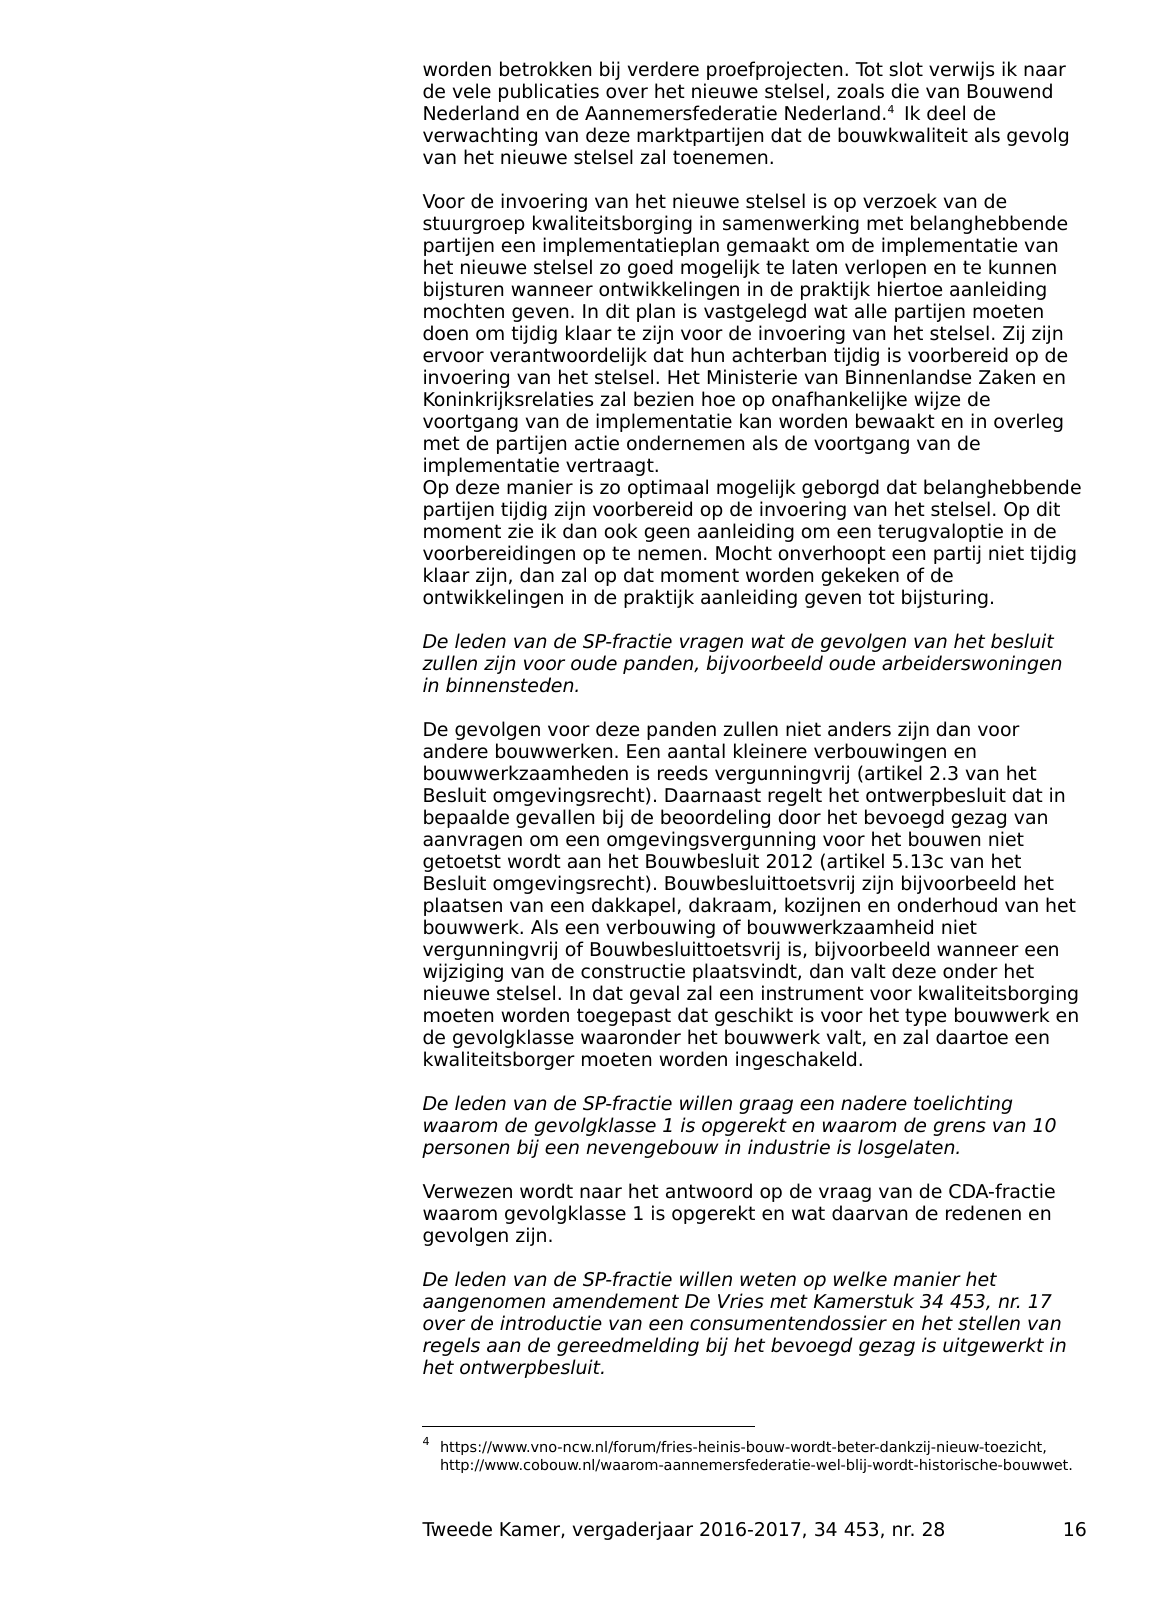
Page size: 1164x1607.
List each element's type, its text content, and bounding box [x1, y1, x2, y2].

text Voor de invoering van het nieuwe stelsel is op verzoek van de stuurgroep kwaliteitsborging in samenwerking met belanghebbende partijen een implementatieplan gemaakt om de implementatie van het nieuwe stelsel zo goed mogelijk te laten verlopen en te kunnen bijsturen wanneer ontwikkelingen in de praktijk hiertoe aanleiding mochten geven. In dit plan is vastgelegd wat alle partijen moeten doen om tijdig klaar te zijn voor de invoering van het stelsel. Zij zijn ervoor verantwoordelijk dat hun achterban tijdig is voorbereid op de invoering van het stelsel. Het Ministerie van Binnenlandse Zaken en Koninkrijksrelaties zal bezien hoe op onafhankelijke wijze de voortgang van de implementatie kan worden bewaakt en in overleg met de partijen actie ondernemen als de voortgang van de implementatie vertraagt. [422, 191, 1087, 477]
text worden betrokken bij verdere proefprojecten. Tot slot verwijs ik naar de vele publicaties over het nieuwe stelsel, zoals die van Bouwend Nederland en de Aannemersfederatie Nederland. Ik deel de verwachting van deze marktpartijen dat de bouwkwaliteit als gevolg van het nieuwe stelsel zal toenemen. [422, 59, 1087, 169]
text Op deze manier is zo optimaal mogelijk geborgd dat belanghebbende partijen tijdig zijn voorbereid op de invoering van het stelsel. Op dit moment zie ik dan ook geen aanleiding om een terugvaloptie in de voorbereidingen op te nemen. Mocht onverhoopt een partij niet tijdig klaar zijn, dan zal op dat moment worden gekeken of de ontwikkelingen in de praktijk aanleiding geven tot bijsturing. [422, 477, 1087, 609]
text De gevolgen voor deze panden zullen niet anders zijn dan voor andere bouwwerken. Een aantal kleinere verbouwingen en bouwwerkzaamheden is reeds vergunningvrij (artikel 2.3 van het Besluit omgevingsrecht). Daarnaast regelt het ontwerpbesluit dat in bepaalde gevallen bij de beoordeling door het bevoegd gezag van aanvragen om een omgevingsvergunning voor het bouwen niet getoetst wordt aan het Bouwbesluit 2012 (artikel 5.13c van het Besluit omgevingsrecht). Bouwbesluittoetsvrij zijn bijvoorbeeld het plaatsen van een dakkapel, dakraam, kozijnen en onderhoud van het bouwwerk. Als een verbouwing of bouwwerkzaamheid niet vergunningvrij of Bouwbesluittoetsvrij is, bijvoorbeeld wanneer een wijziging van de constructie plaatsvindt, dan valt deze onder het nieuwe stelsel. In dat geval zal een instrument voor kwaliteitsborging moeten worden toegepast dat geschikt is voor het type bouwwerk en de gevolgklasse waaronder het bouwwerk valt, en zal daartoe een kwaliteitsborger moeten worden ingeschakeld. [422, 719, 1087, 1071]
text https://www.vno-ncw.nl/forum/fries-heinis-bouw-wordt-beter-dankzij-nieuw-toezicht, http://www.cobouw.nl/waarom-aannemersfederatie-wel-blij-wordt-historische-bouwwet. [422, 1435, 1087, 1474]
text De leden van de SP-fractie willen graag een nadere toelichting waarom de gevolgklasse 1 is opgerekt en waarom de grens van 10 personen bij een nevengebouw in industrie is losgelaten. [422, 1093, 1087, 1159]
text De leden van de SP-fractie willen weten op welke manier het aangenomen amendement De Vries met Kamerstuk 34 453, nr. 17 over de introductie van een consumentendossier en het stellen van regels aan de gereedmelding bij het bevoegd gezag is uitgewerkt in het ontwerpbesluit. [422, 1269, 1087, 1379]
text Verwezen wordt naar het antwoord op de vraag van de CDA-fractie waarom gevolgklasse 1 is opgerekt en wat daarvan de redenen en gevolgen zijn. [422, 1181, 1087, 1247]
text De leden van de SP-fractie vragen wat de gevolgen van het besluit zullen zijn voor oude panden, bijvoorbeeld oude arbeiderswoningen in binnensteden. [422, 631, 1087, 697]
